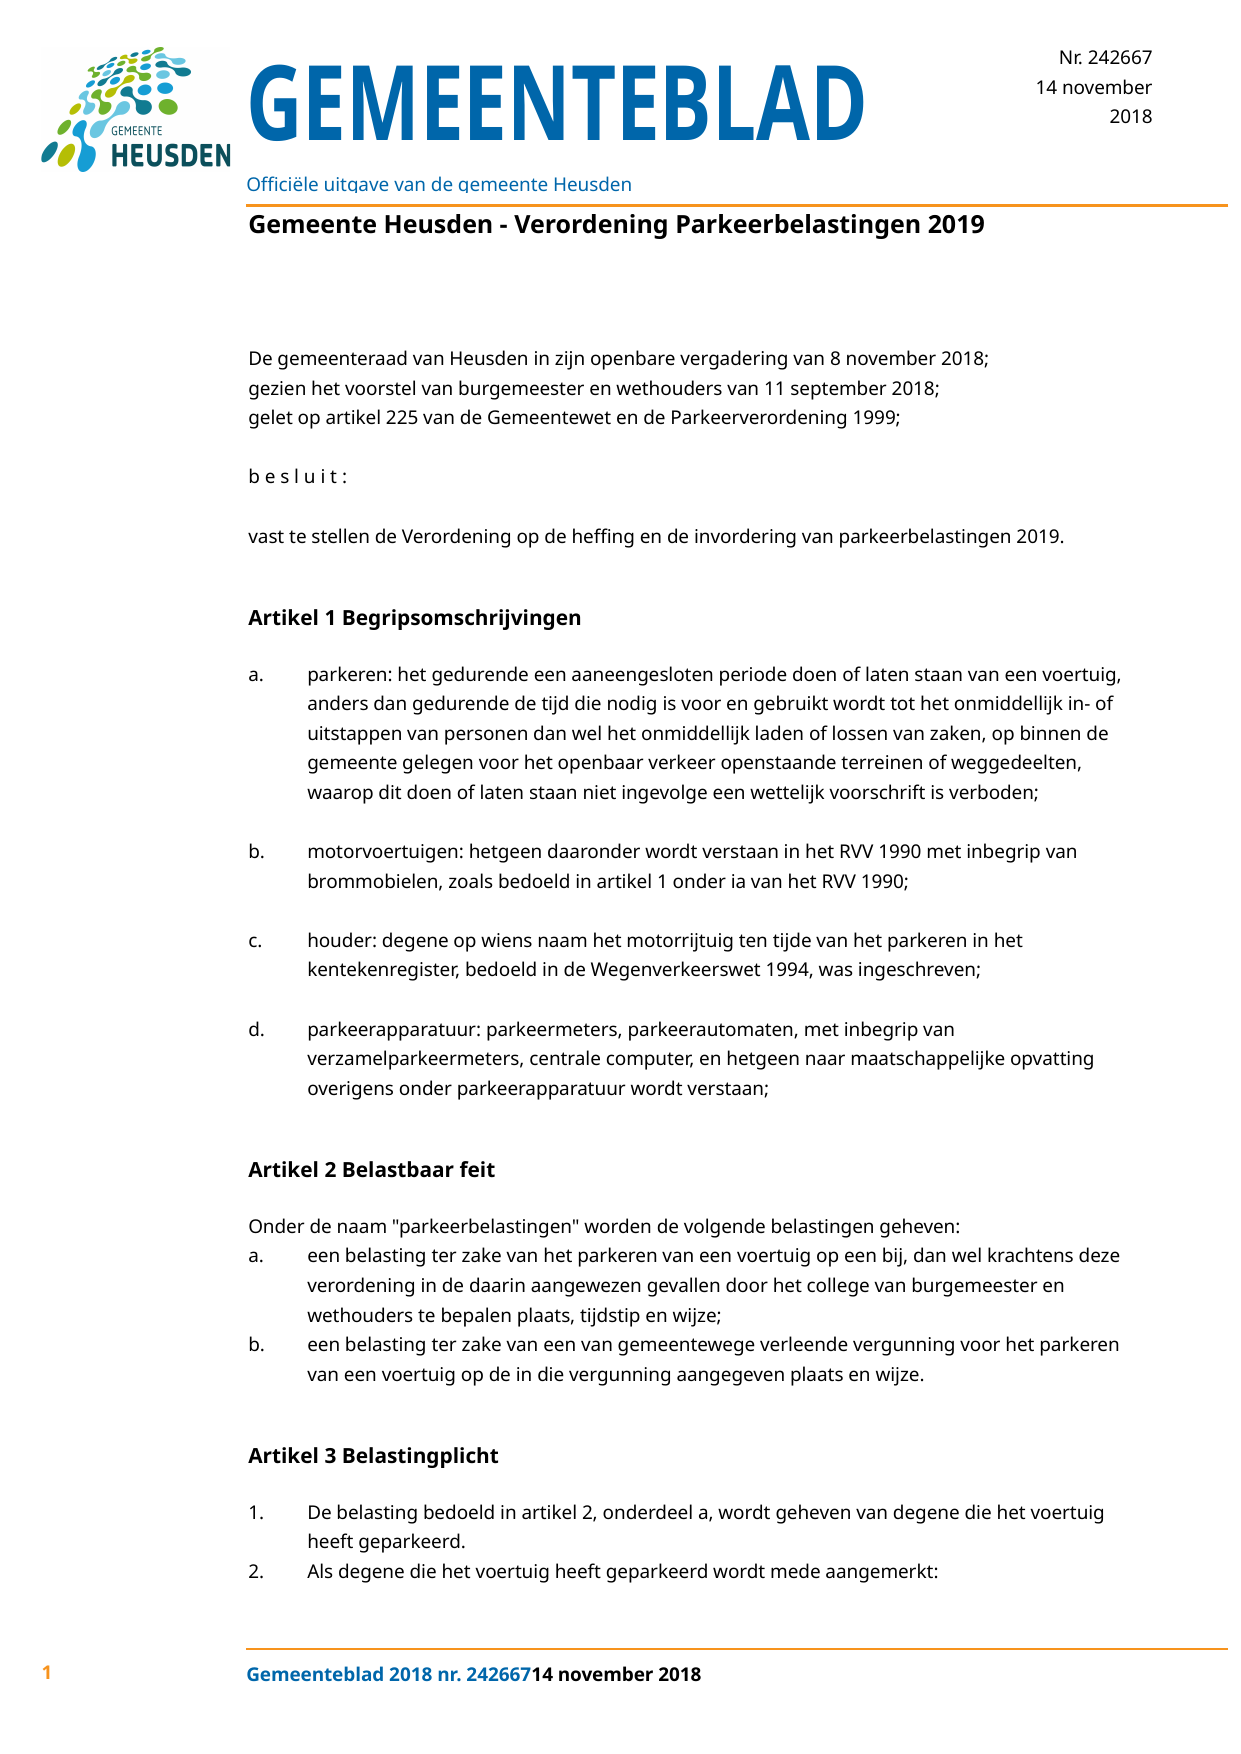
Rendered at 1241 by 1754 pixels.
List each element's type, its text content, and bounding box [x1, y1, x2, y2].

list De belasting bedoeld in artikel 2, onderdeel a, wordt geheven van degene die het voertuig heeft geparkeerd. [248, 1499, 1152, 1554]
list een belasting ter zake van het parkeren van een voertuig op een bij, dan wel krachtens deze verordening in de daarin aangewezen gevallen door het college van burgemeester en wethouders te bepalen plaats, tijdstip en wijze; [248, 1243, 1152, 1327]
text Gemeente Heusden - Verordening Parkeerbelastingen 2019 [248, 207, 1152, 241]
list parkeerapparatuur: parkeermeters, parkeerautomaten, met inbegrip van verzamelparkeermeters, centrale computer, en hetgeen naar maatschappelijke opvatting overigens onder parkeerapparatuur wordt verstaan; [248, 1016, 1152, 1101]
list houder: degene op wiens naam het motorrijtuig ten tijde van het parkeren in het kentekenregister, bedoeld in de Wegenverkeerswet 1994, was ingeschreven; [248, 927, 1152, 982]
picture [41, 47, 231, 172]
list een belasting ter zake van een van gemeentewege verleende vergunning voor het parkeren van een voertuig op de in die vergunning aangegeven plaats en wijze. [248, 1331, 1152, 1387]
list parkeren: het gedurende een aaneengesloten periode doen of laten staan van een voertuig, anders dan gedurende de tijd die nodig is voor en gebruikt wordt tot het onmiddellijk in- of uitstappen van personen dan wel het onmiddellijk laden of lossen van zaken, op binnen de gemeente gelegen voor het openbaar verkeer openstaande terreinen of weggedeelten, waarop dit doen of laten staan niet ingevolge een wettelijk voorschrift is verboden; [248, 661, 1152, 805]
text gelet op artikel 225 van de Gemeentewet en de Parkeerverordening 1999; [248, 404, 1152, 430]
text Artikel 1 Begripsomschrijvingen [248, 603, 1152, 631]
text Artikel 3 Belastingplicht [248, 1441, 1152, 1469]
list Als degene die het voertuig heeft geparkeerd wordt mede aangemerkt: [248, 1558, 1152, 1584]
list motorvoertuigen: hetgeen daaronder wordt verstaan in het RVV 1990 met inbegrip van brommobielen, zoals bedoeld in artikel 1 onder ia van het RVV 1990; [248, 838, 1152, 894]
text b e s l u i t : [248, 464, 1152, 489]
text vast te stellen de Verordening op de heffing en de invordering van parkeerbelastingen 2019. [248, 523, 1152, 548]
text De gemeenteraad van Heusden in zijn openbare vergadering van 8 november 2018; [248, 345, 1152, 371]
text Onder de naam "parkeerbelastingen" worden de volgende belastingen geheven: [248, 1213, 1152, 1239]
text Artikel 2 Belastbaar feit [248, 1155, 1152, 1183]
text gezien het voorstel van burgemeester en wethouders van 11 september 2018; [248, 375, 1152, 401]
